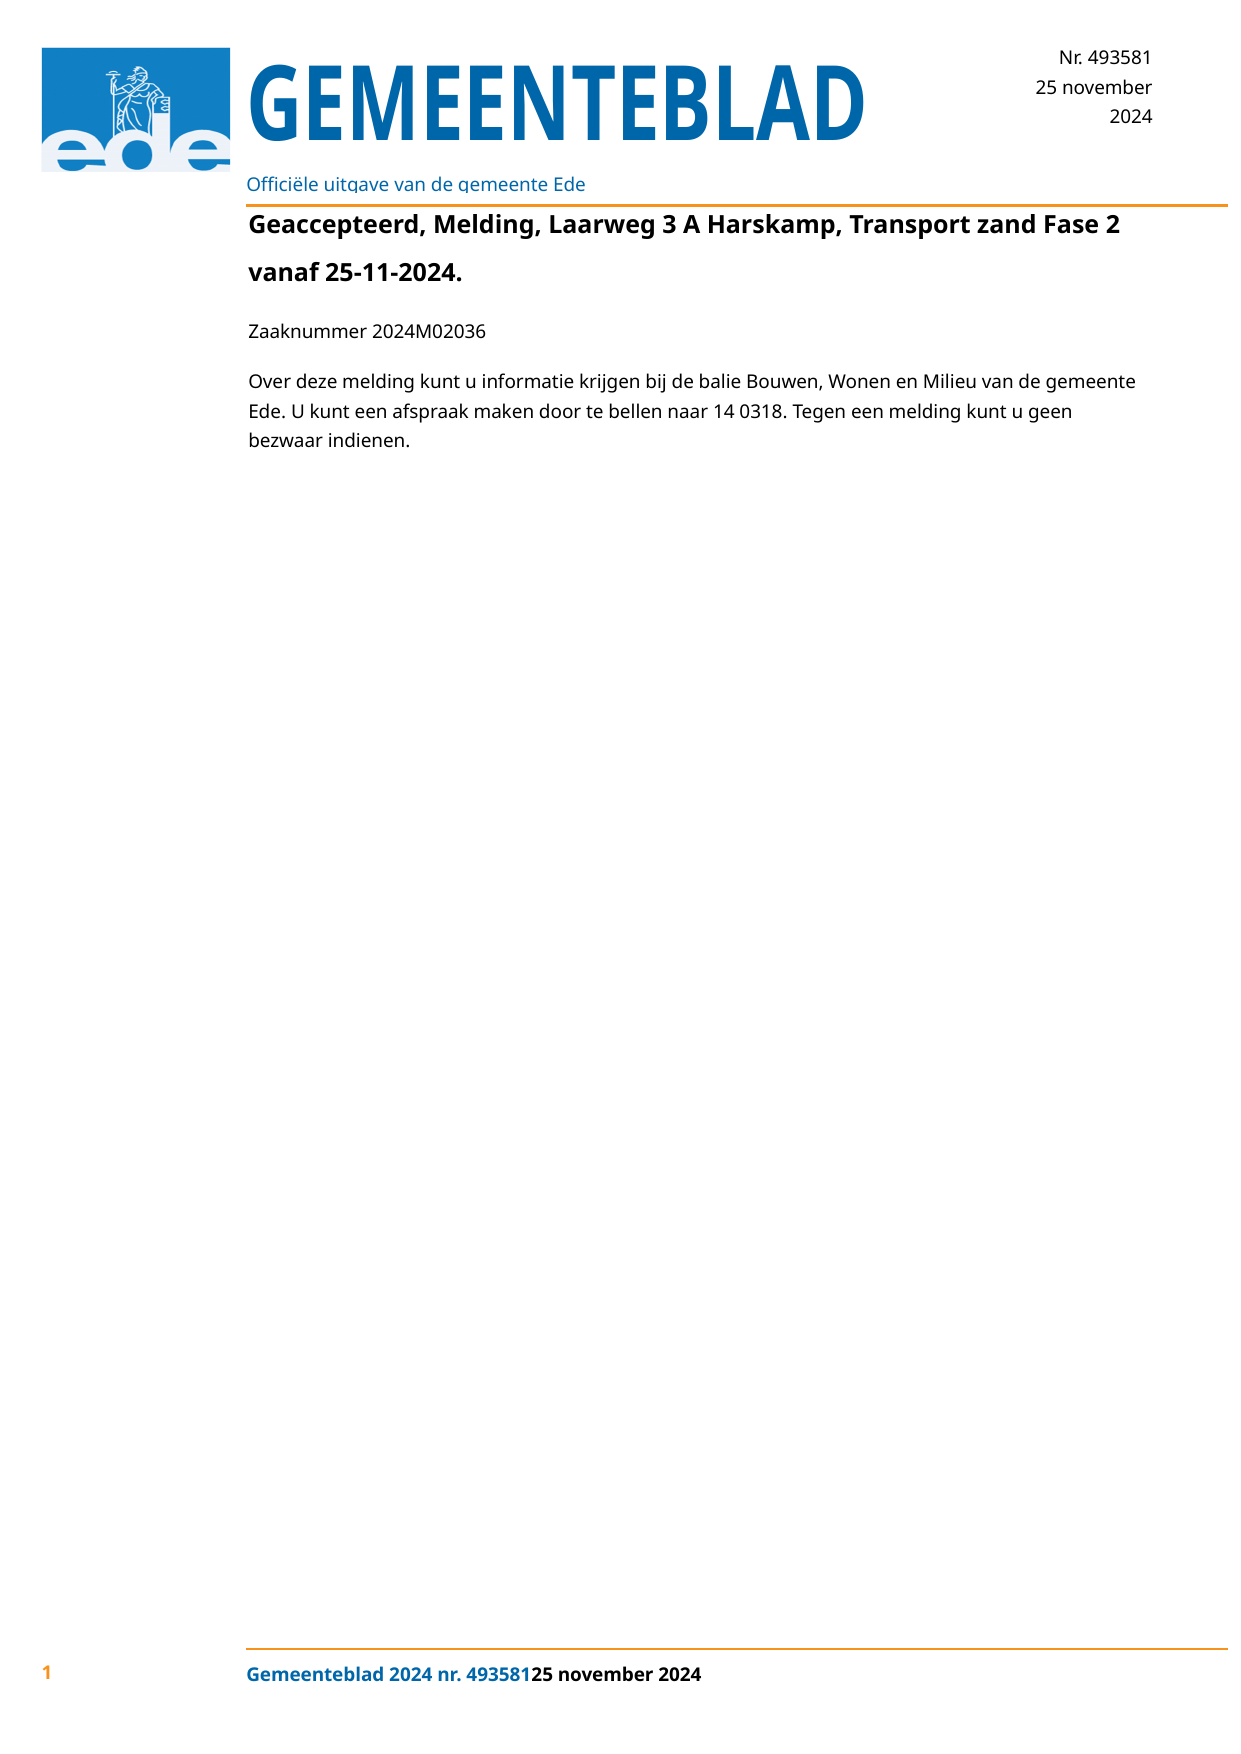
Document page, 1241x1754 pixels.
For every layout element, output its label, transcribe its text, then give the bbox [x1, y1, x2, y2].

picture [41, 47, 231, 172]
text Geaccepteerd, Melding, Laarweg 3 A Harskamp, Transport zand Fase 2 vanaf 25-11-2024. [248, 207, 1152, 288]
text Zaaknummer 2024M02036 [248, 318, 1152, 344]
text Over deze melding kunt u informatie krijgen bij de balie Bouwen, Wonen en Milieu van de gemeente Ede. U kunt een afspraak maken door te bellen naar 14 0318. Tegen een melding kunt u geen bezwaar indienen. [248, 368, 1152, 453]
